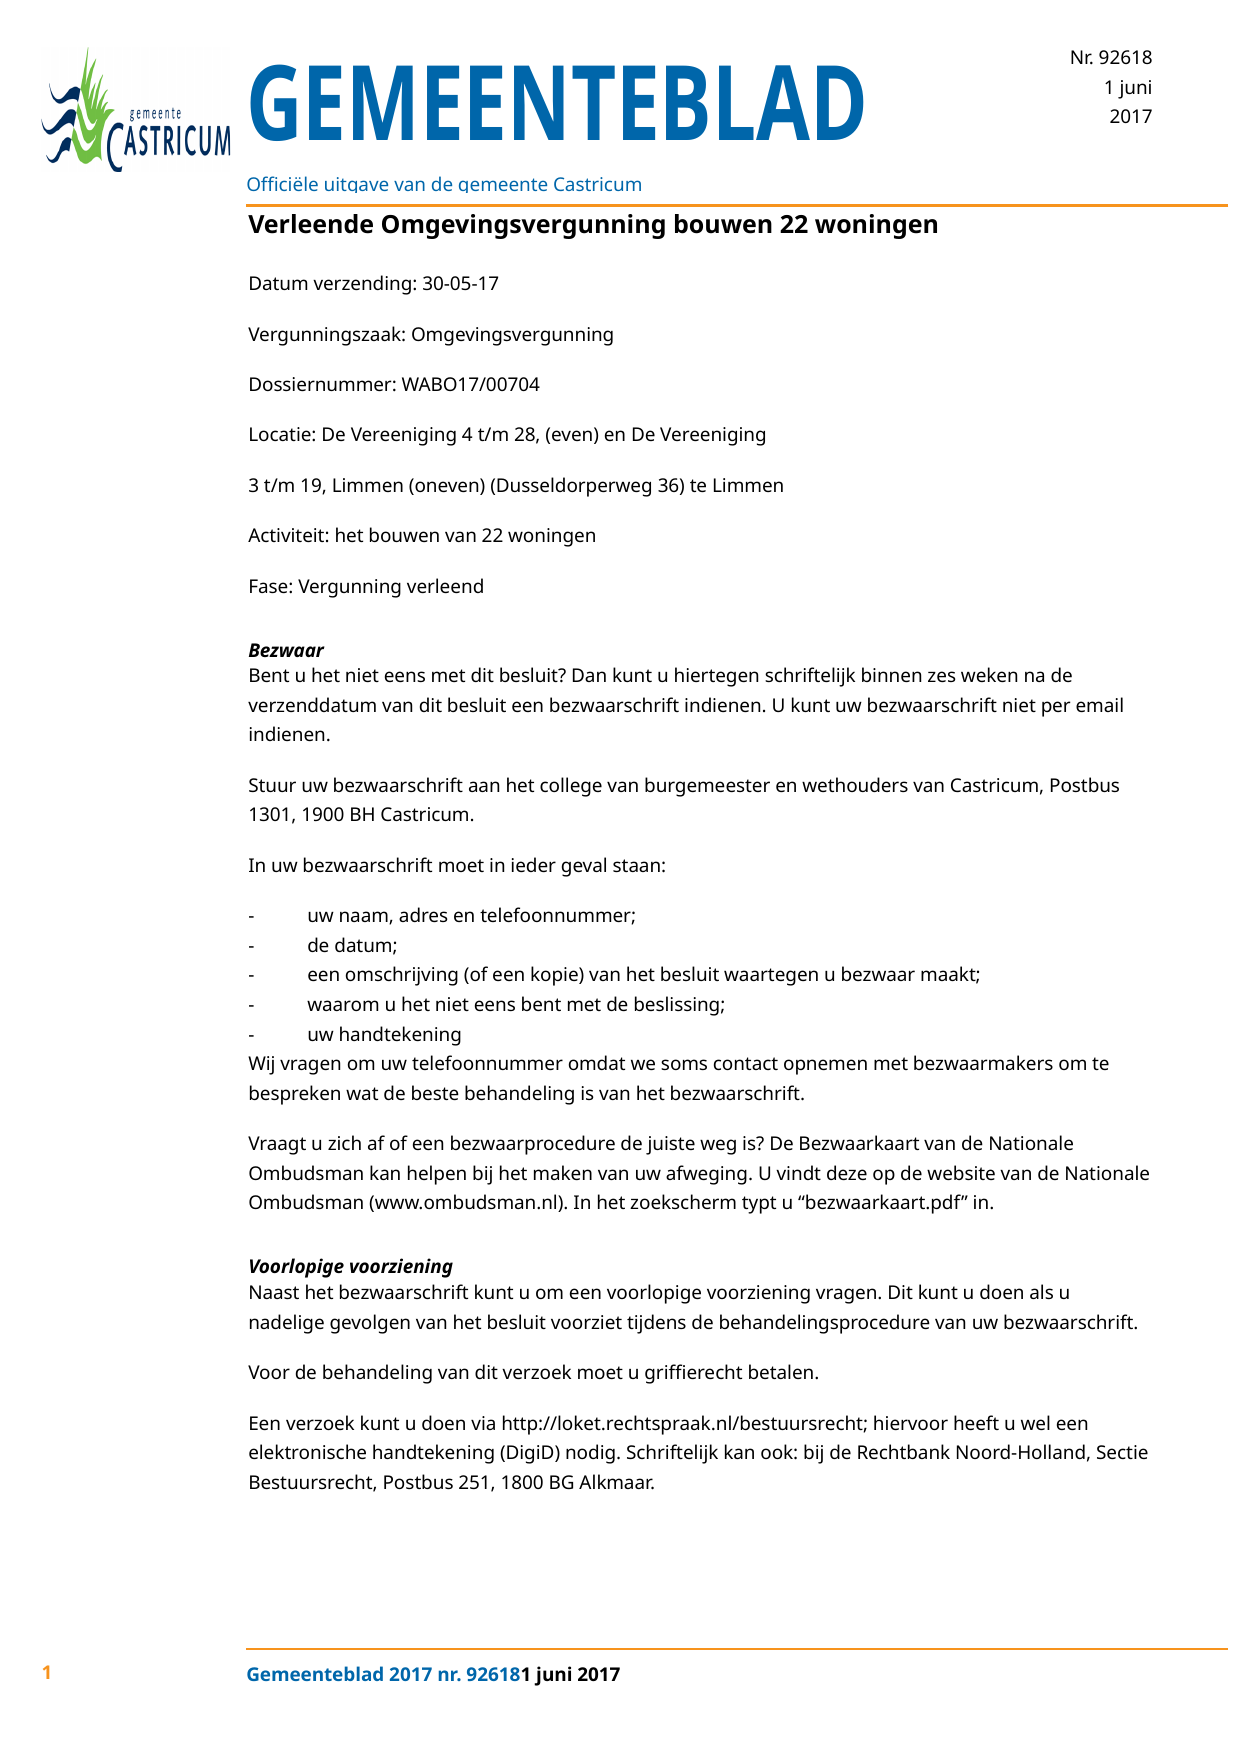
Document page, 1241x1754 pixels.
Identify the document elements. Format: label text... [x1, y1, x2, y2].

picture [41, 47, 231, 172]
text Bent u het niet eens met dit besluit? Dan kunt u hiertegen schriftelijk binnen zes weken na de verzenddatum van dit besluit een bezwaarschrift indienen. U kunt uw bezwaarschrift niet per email indienen. [248, 662, 1152, 747]
text Voorlopige voorziening [248, 1253, 1152, 1279]
text Vraagt u zich af of een bezwaarprocedure de juiste weg is? De Bezwaarkaart van de Nationale Ombudsman kan helpen bij het maken van uw afweging. U vindt deze op de website van de Nationale Ombudsman (www.ombudsman.nl). In het zoekscherm typt u “bezwaarkaart.pdf” in. [248, 1130, 1152, 1215]
text In uw bezwaarschrift moet in ieder geval staan: [248, 852, 1152, 878]
text Voor de behandeling van dit verzoek moet u griffierecht betalen. [248, 1359, 1152, 1385]
text Activiteit: het bouwen van 22 woningen [248, 522, 1152, 548]
text Wij vragen om uw telefoonnummer omdat we soms contact opnemen met bezwaarmakers om te bespreken wat de beste behandeling is van het bezwaarschrift. [248, 1050, 1152, 1106]
text Locatie: De Vereeniging 4 t/m 28, (even) en De Vereeniging [248, 422, 1152, 447]
text Vergunningszaak: Omgevingsvergunning [248, 321, 1152, 346]
list uw naam, adres en telefoonnummer; [248, 902, 1152, 928]
text 3 t/m 19, Limmen (oneven) (Dusseldorperweg 36) te Limmen [248, 472, 1152, 498]
text Stuur uw bezwaarschrift aan het college van burgemeester en wethouders van Castricum, Postbus 1301, 1900 BH Castricum. [248, 772, 1152, 827]
text Bezwaar [248, 637, 1152, 662]
list uw handtekening [248, 1021, 1152, 1047]
text Dossiernummer: WABO17/00704 [248, 371, 1152, 397]
list waarom u het niet eens bent met de beslissing; [248, 991, 1152, 1017]
text Naast het bezwaarschrift kunt u om een voorlopige voorziening vragen. Dit kunt u doen als u nadelige gevolgen van het besluit voorziet tijdens de behandelingsprocedure van uw bezwaarschrift. [248, 1279, 1152, 1334]
text Fase: Vergunning verleend [248, 573, 1152, 598]
list de datum; [248, 932, 1152, 958]
text Datum verzending: 30-05-17 [248, 270, 1152, 296]
list een omschrijving (of een kopie) van het besluit waartegen u bezwaar maakt; [248, 962, 1152, 987]
text Verleende Omgevingsvergunning bouwen 22 woningen [248, 207, 1152, 241]
text Een verzoek kunt u doen via http://loket.rechtspraak.nl/bestuursrecht; hiervoor heeft u wel een elektronische handtekening (DigiD) nodig. Schriftelijk kan ook: bij de Rechtbank Noord-Holland, Sectie Bestuursrecht, Postbus 251, 1800 BG Alkmaar. [248, 1410, 1152, 1494]
